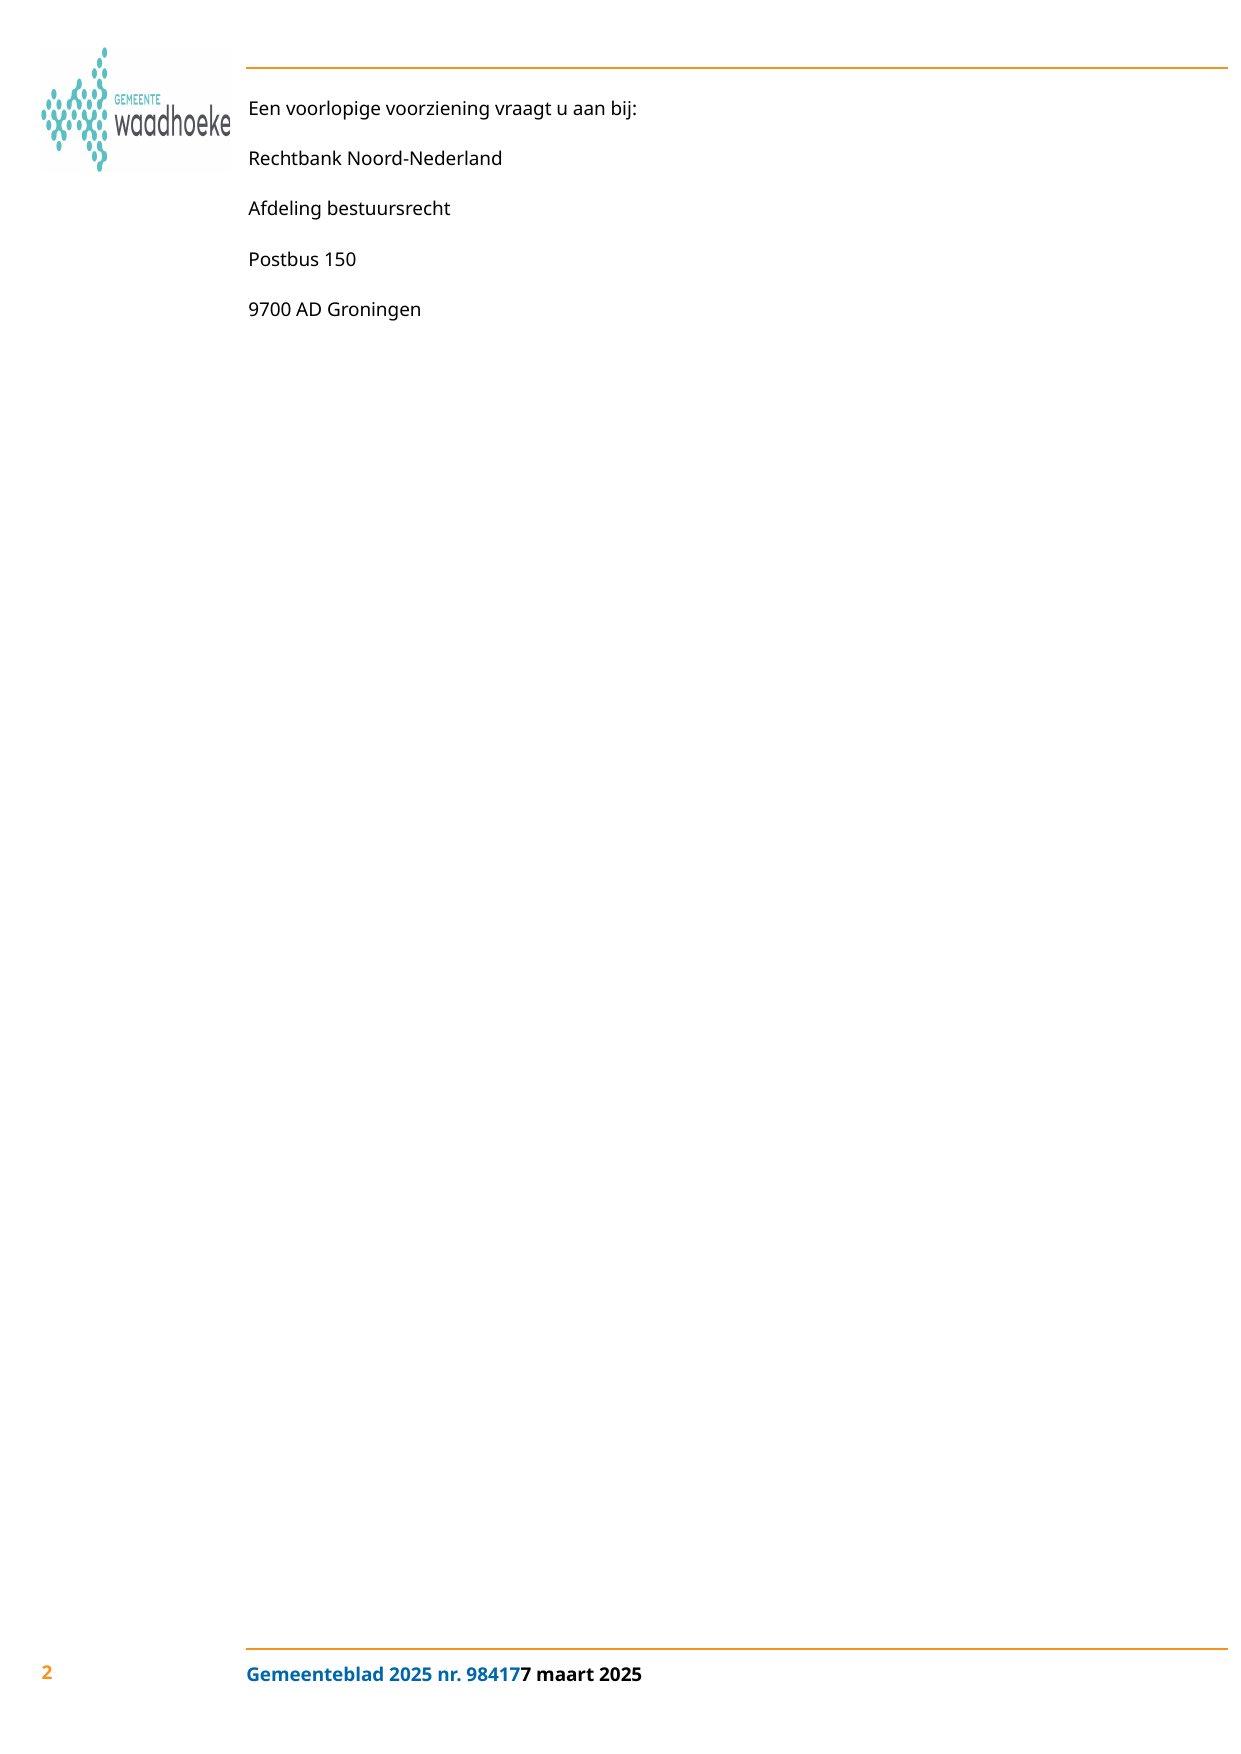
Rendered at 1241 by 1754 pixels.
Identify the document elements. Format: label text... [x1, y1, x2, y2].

text Postbus 150 [248, 246, 1152, 272]
picture [41, 47, 231, 172]
text 9700 AD Groningen [248, 296, 1152, 322]
text Een voorlopige voorziening vraagt u aan bij: [248, 95, 1152, 121]
text Afdeling bestuursrecht [248, 196, 1152, 221]
text Rechtbank Noord-Nederland [248, 145, 1152, 171]
